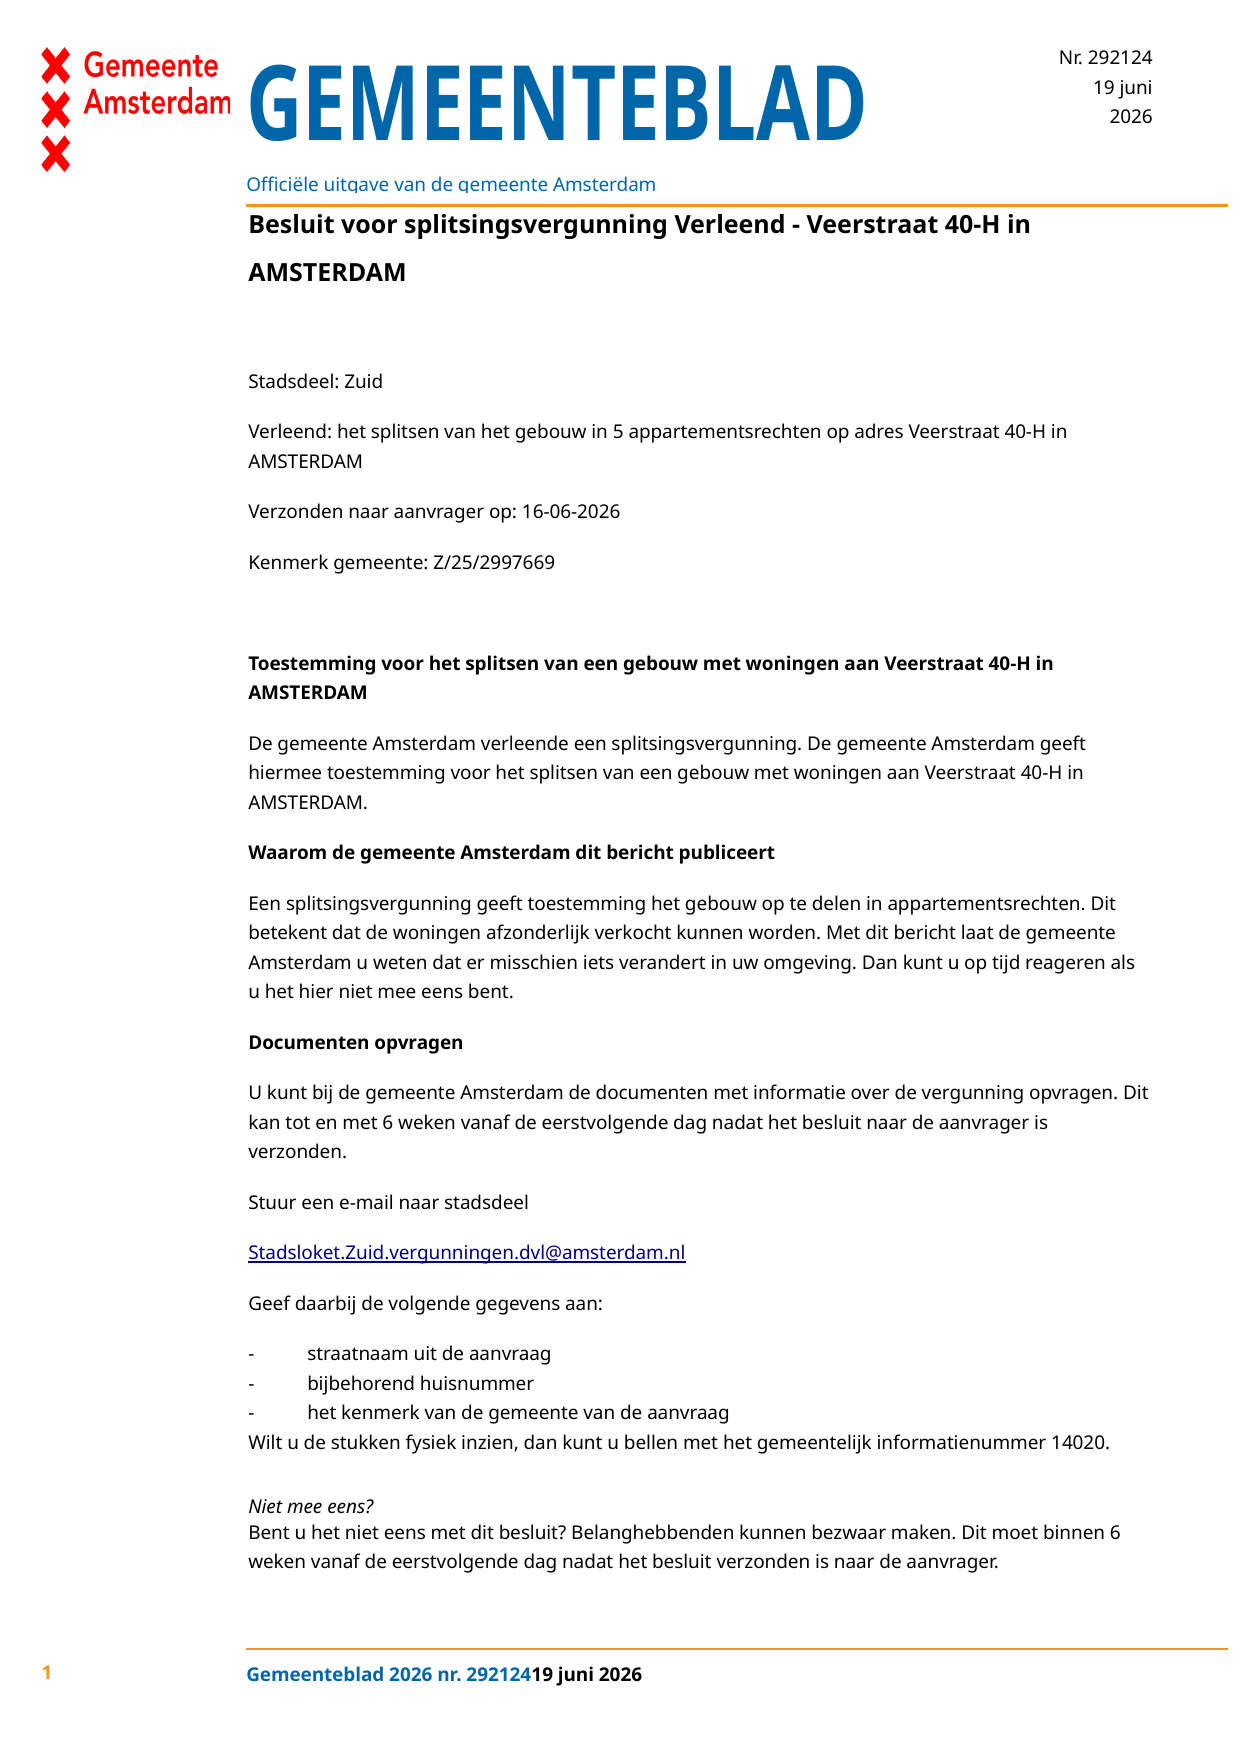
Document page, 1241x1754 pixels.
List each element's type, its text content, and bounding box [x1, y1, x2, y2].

text Wilt u de stukken fysiek inzien, dan kunt u bellen met het gemeentelijk informatienummer 14020. [248, 1429, 1152, 1455]
text Niet mee eens? [248, 1493, 1152, 1519]
list straatnaam uit de aanvraag [248, 1340, 1152, 1366]
picture [41, 47, 231, 172]
text Verzonden naar aanvrager op: 16-06-2026 [248, 499, 1152, 524]
text Geef daarbij de volgende gegevens aan: [248, 1290, 1152, 1316]
text Kenmerk gemeente: Z/25/2997669 [248, 549, 1152, 575]
text U kunt bij de gemeente Amsterdam de documenten met informatie over de vergunning opvragen. Dit kan tot en met 6 weken vanaf de eerstvolgende dag nadat het besluit naar de aanvrager is verzonden. [248, 1079, 1152, 1164]
text Besluit voor splitsingsvergunning Verleend - Veerstraat 40-H in AMSTERDAM [248, 207, 1152, 288]
text Toestemming voor het splitsen van een gebouw met woningen aan Veerstraat 40-H in AMSTERDAM [248, 650, 1152, 705]
text Documenten opvragen [248, 1029, 1152, 1055]
text Waarom de gemeente Amsterdam dit bericht publiceert [248, 839, 1152, 865]
text De gemeente Amsterdam verleende een splitsingsvergunning. De gemeente Amsterdam geeft hiermee toestemming voor het splitsen van een gebouw met woningen aan Veerstraat 40-H in AMSTERDAM. [248, 730, 1152, 815]
list bijbehorend huisnummer [248, 1370, 1152, 1396]
text Stadsloket.Zuid.vergunningen.dvl@amsterdam.nl [248, 1239, 1152, 1265]
text Bent u het niet eens met dit besluit? Belanghebbenden kunnen bezwaar maken. Dit moet binnen 6 weken vanaf de eerstvolgende dag nadat het besluit verzonden is naar de aanvrager. [248, 1519, 1152, 1574]
text Stadsdeel: Zuid [248, 368, 1152, 394]
text Verleend: het splitsen van het gebouw in 5 appartementsrechten op adres Veerstraat 40-H in AMSTERDAM [248, 419, 1152, 474]
text Stuur een e-mail naar stadsdeel [248, 1189, 1152, 1215]
text Een splitsingsvergunning geeft toestemming het gebouw op te delen in appartementsrechten. Dit betekent dat de woningen afzonderlijk verkocht kunnen worden. Met dit bericht laat de gemeente Amsterdam u weten dat er misschien iets verandert in uw omgeving. Dan kunt u op tijd reageren als u het hier niet mee eens bent. [248, 890, 1152, 1004]
list het kenmerk van de gemeente van de aanvraag [248, 1399, 1152, 1425]
